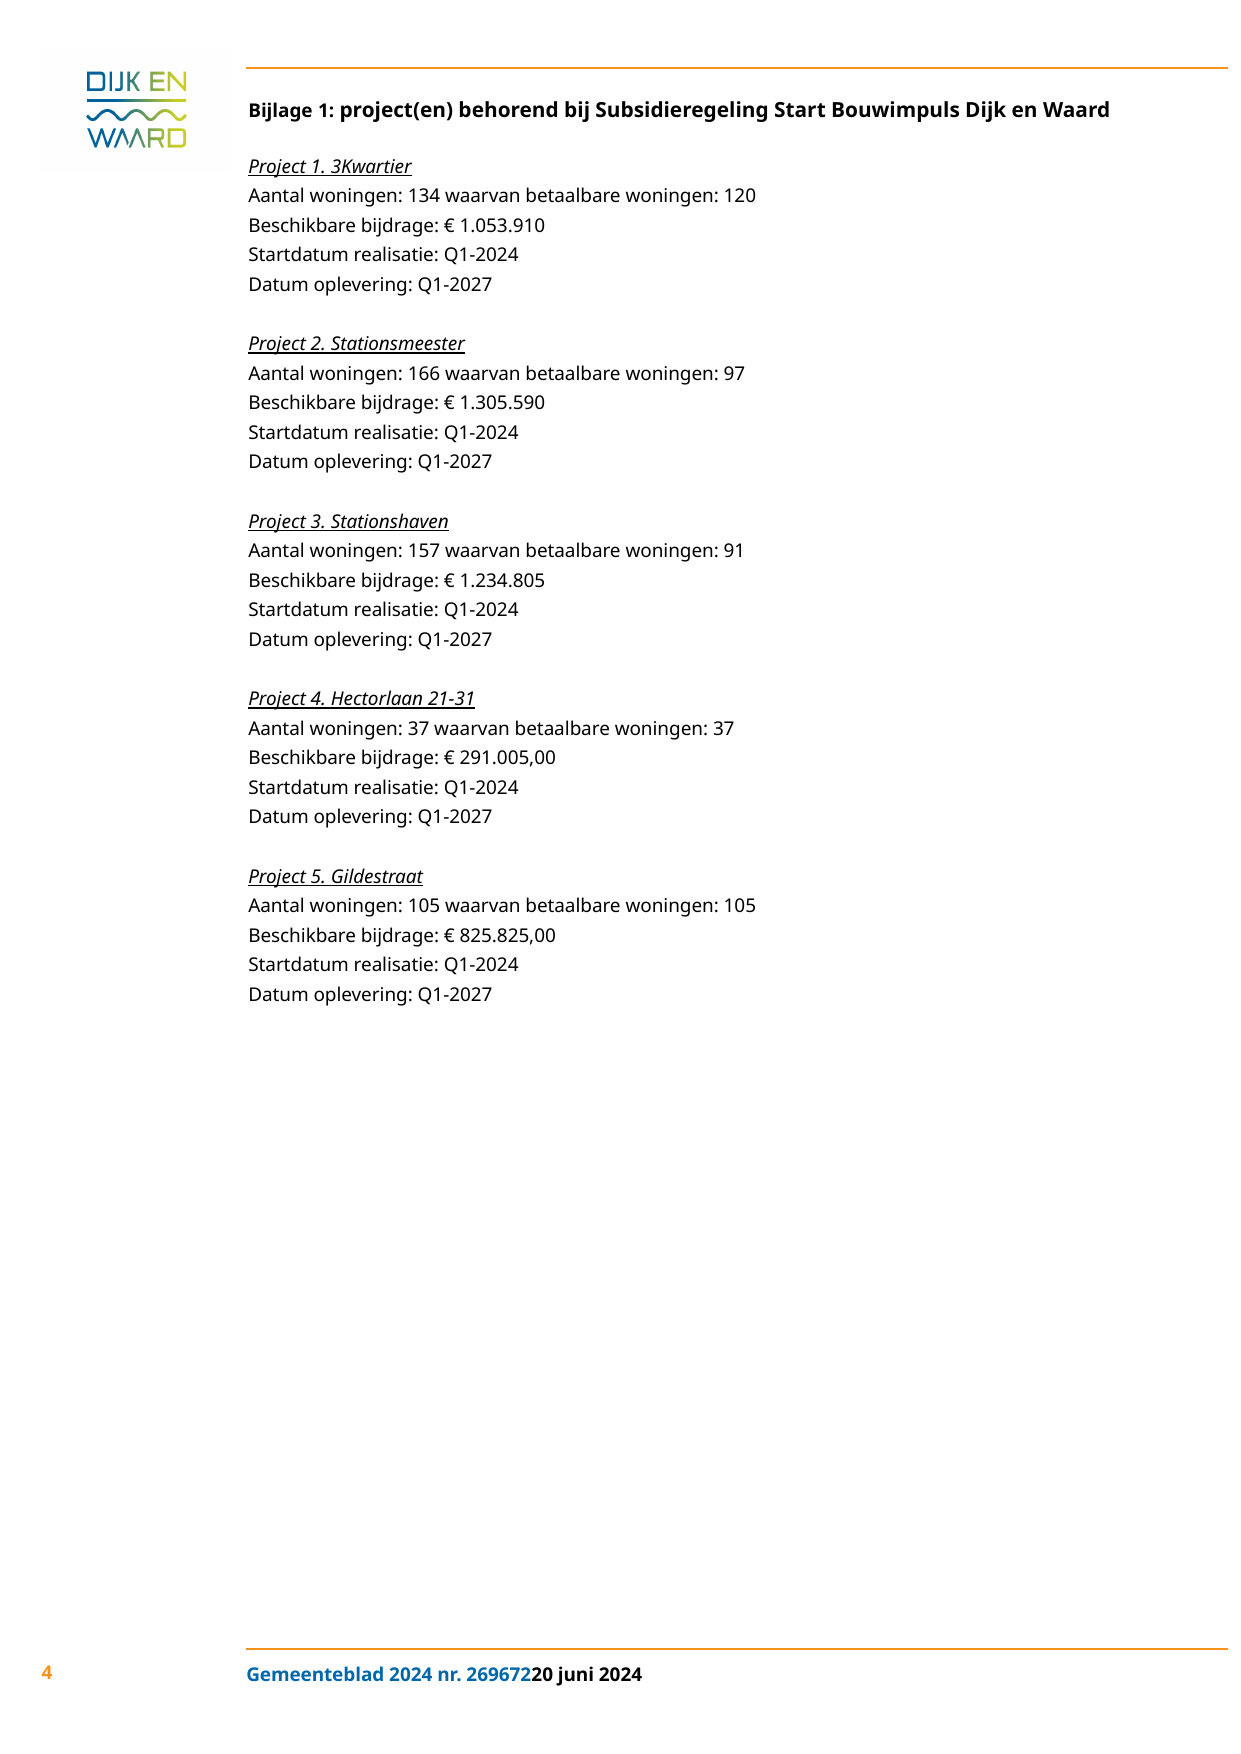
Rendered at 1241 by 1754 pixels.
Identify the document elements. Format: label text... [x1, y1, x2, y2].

text Startdatum realisatie: Q1-2024 [248, 952, 1152, 977]
text Startdatum realisatie: Q1-2024 [248, 774, 1152, 800]
text Aantal woningen: 157 waarvan betaalbare woningen: 91 [248, 537, 1152, 563]
text Beschikbare bijdrage: € 1.305.590 [248, 389, 1152, 415]
text Aantal woningen: 105 waarvan betaalbare woningen: 105 [248, 892, 1152, 918]
text Project 3. Stationshaven [248, 508, 1152, 534]
text Aantal woningen: 166 waarvan betaalbare woningen: 97 [248, 360, 1152, 386]
text Startdatum realisatie: Q1-2024 [248, 597, 1152, 622]
text Project 2. Stationsmeester [248, 330, 1152, 356]
text Datum oplevering: Q1-2027 [248, 981, 1152, 1007]
text Startdatum realisatie: Q1-2024 [248, 242, 1152, 267]
text Beschikbare bijdrage: € 825.825,00 [248, 922, 1152, 948]
text Project 5. Gildestraat [248, 863, 1152, 889]
text Beschikbare bijdrage: € 291.005,00 [248, 744, 1152, 770]
text Datum oplevering: Q1-2027 [248, 449, 1152, 474]
text Datum oplevering: Q1-2027 [248, 271, 1152, 297]
text Bijlage 1: project(en) behorend bij Subsidieregeling Start Bouwimpuls Dijk en Waard [248, 95, 1152, 123]
text Project 1. 3Kwartier [248, 153, 1152, 179]
text Datum oplevering: Q1-2027 [248, 626, 1152, 652]
text Beschikbare bijdrage: € 1.053.910 [248, 212, 1152, 238]
text Startdatum realisatie: Q1-2024 [248, 419, 1152, 445]
picture [41, 47, 231, 172]
text Beschikbare bijdrage: € 1.234.805 [248, 567, 1152, 593]
text Aantal woningen: 37 waarvan betaalbare woningen: 37 [248, 715, 1152, 741]
text Datum oplevering: Q1-2027 [248, 804, 1152, 829]
text Project 4. Hectorlaan 21-31 [248, 685, 1152, 711]
text Aantal woningen: 134 waarvan betaalbare woningen: 120 [248, 182, 1152, 208]
